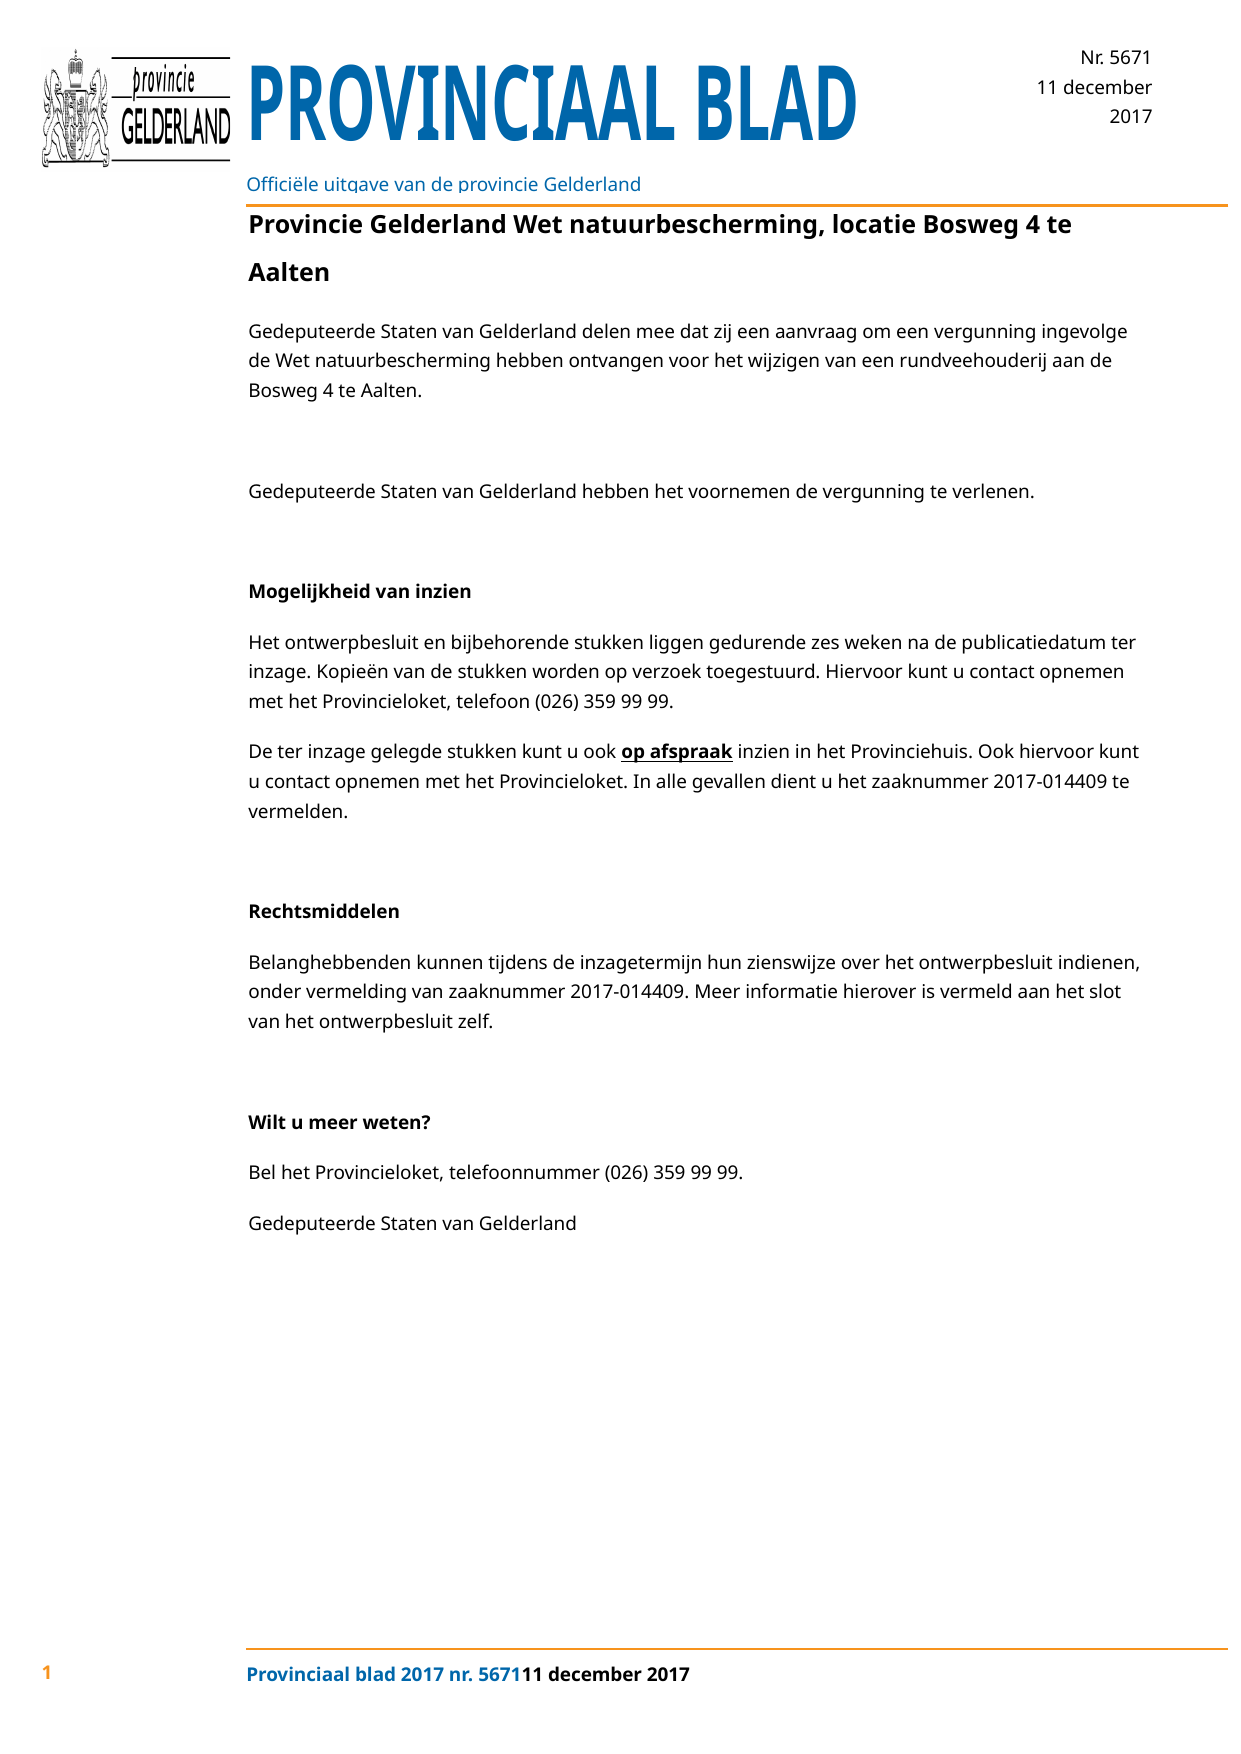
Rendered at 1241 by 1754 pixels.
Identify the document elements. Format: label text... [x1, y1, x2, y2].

text De ter inzage gelegde stukken kunt u ook op afspraak inzien in het Provinciehuis. Ook hiervoor kunt u contact opnemen met het Provincieloket. In alle gevallen dient u het zaaknummer 2017-014409 te vermelden. [248, 739, 1152, 824]
text Bel het Provincieloket, telefoonnummer (026) 359 99 99. [248, 1159, 1152, 1185]
text Gedeputeerde Staten van Gelderland hebben het voornemen de vergunning te verlenen. [248, 478, 1152, 504]
text Provincie Gelderland Wet natuurbescherming, locatie Bosweg 4 te Aalten [248, 207, 1152, 288]
text Belanghebbenden kunnen tijdens de inzagetermijn hun zienswijze over het ontwerpbesluit indienen, onder vermelding van zaaknummer 2017-014409. Meer informatie hierover is vermeld aan het slot van het ontwerpbesluit zelf. [248, 949, 1152, 1034]
text Gedeputeerde Staten van Gelderland [248, 1210, 1152, 1236]
text Gedeputeerde Staten van Gelderland delen mee dat zij een aanvraag om een vergunning ingevolge de Wet natuurbescherming hebben ontvangen voor het wijzigen van een rundveehouderij aan de Bosweg 4 te Aalten. [248, 318, 1152, 403]
text Wilt u meer weten? [248, 1109, 1152, 1135]
picture [41, 47, 231, 172]
text Het ontwerpbesluit en bijbehorende stukken liggen gedurende zes weken na de publicatiedatum ter inzage. Kopieën van de stukken worden op verzoek toegestuurd. Hiervoor kunt u contact opnemen met het Provincieloket, telefoon (026) 359 99 99. [248, 629, 1152, 714]
text Rechtsmiddelen [248, 899, 1152, 924]
text Mogelijkheid van inzien [248, 579, 1152, 604]
